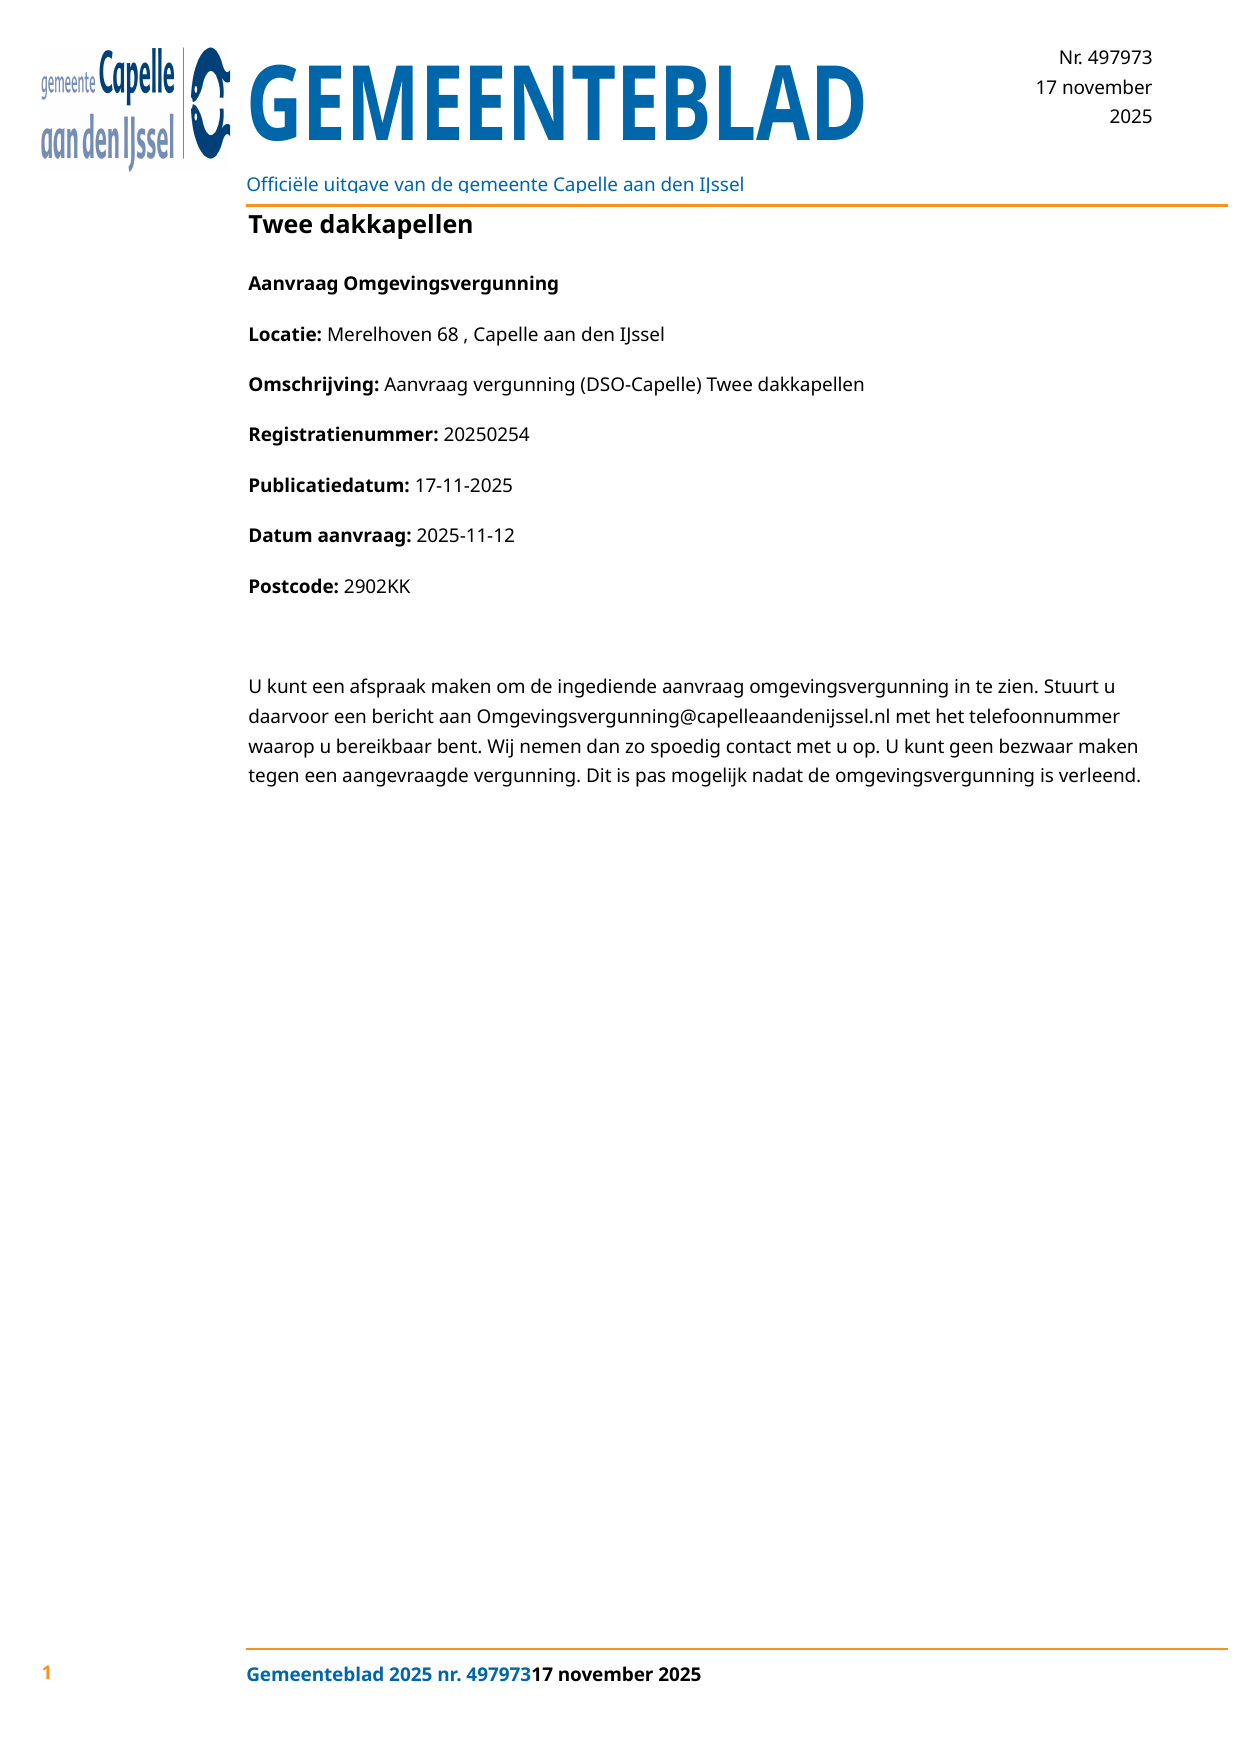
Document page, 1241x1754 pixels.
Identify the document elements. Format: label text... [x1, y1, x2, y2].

text Omschrijving: Aanvraag vergunning (DSO-Capelle) Twee dakkapellen [248, 371, 1152, 397]
text Twee dakkapellen [248, 207, 1152, 241]
text Publicatiedatum: 17-11-2025 [248, 472, 1152, 498]
text Datum aanvraag: 2025-11-12 [248, 522, 1152, 548]
text Aanvraag Omgevingsvergunning [248, 270, 1152, 296]
text Postcode: 2902KK [248, 573, 1152, 598]
text Registratienummer: 20250254 [248, 422, 1152, 447]
picture [41, 47, 231, 172]
text Locatie: Merelhoven 68 , Capelle aan den IJssel [248, 321, 1152, 346]
text U kunt een afspraak maken om de ingediende aanvraag omgevingsvergunning in te zien. Stuurt u daarvoor een bericht aan Omgevingsvergunning@capelleaandenijssel.nl met het telefoonnummer waarop u bereikbaar bent. Wij nemen dan zo spoedig contact met u op. U kunt geen bezwaar maken tegen een aangevraagde vergunning. Dit is pas mogelijk nadat de omgevingsvergunning is verleend. [248, 674, 1152, 788]
